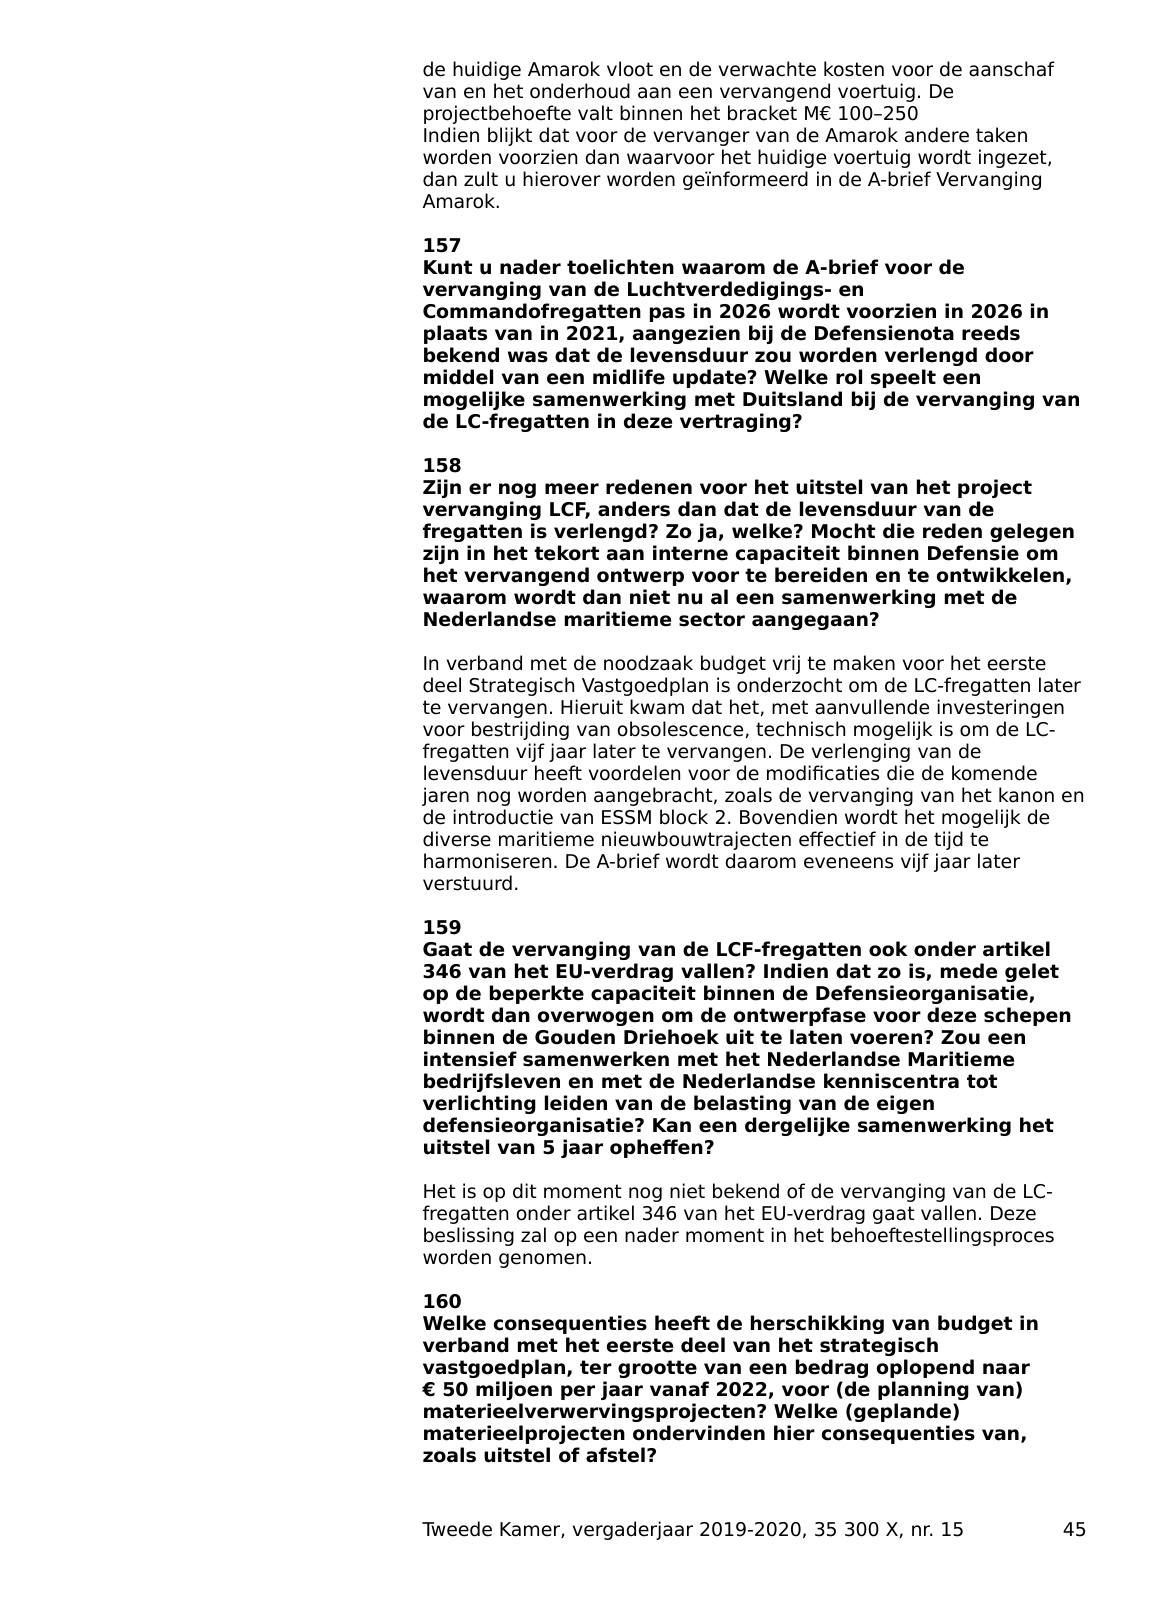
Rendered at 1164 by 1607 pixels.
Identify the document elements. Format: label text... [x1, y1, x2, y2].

text Welke consequenties heeft de herschikking van budget in verband met het eerste deel van het strategisch vastgoedplan, ter grootte van een bedrag oplopend naar € 50 miljoen per jaar vanaf 2022, voor (de planning van) materieelverwervingsprojecten? Welke (geplande) materieelprojecten ondervinden hier consequenties van, zoals uitstel of afstel? [422, 1313, 1087, 1467]
text Indien blijkt dat voor de vervanger van de Amarok andere taken worden voorzien dan waarvoor het huidige voertuig wordt ingezet, dan zult u hierover worden geïnformeerd in de A-brief Vervanging Amarok. [422, 125, 1087, 213]
text Gaat de vervanging van de LCF-fregatten ook onder artikel 346 van het EU-verdrag vallen? Indien dat zo is, mede gelet op de beperkte capaciteit binnen de Defensieorganisatie, wordt dan overwogen om de ontwerpfase voor deze schepen binnen de Gouden Driehoek uit te laten voeren? Zou een intensief samenwerken met het Nederlandse Maritieme bedrijfsleven en met de Nederlandse kenniscentra tot verlichting leiden van de belasting van de eigen defensieorganisatie? Kan een dergelijke samenwerking het uitstel van 5 jaar opheffen? [422, 939, 1087, 1159]
text 158 [422, 455, 1087, 477]
text Kunt u nader toelichten waarom de A-brief voor de vervanging van de Luchtverdedigings- en Commandofregatten pas in 2026 wordt voorzien in 2026 in plaats van in 2021, aangezien bij de Defensienota reeds bekend was dat de levensduur zou worden verlengd door middel van een midlife update? Welke rol speelt een mogelijke samenwerking met Duitsland bij de vervanging van de LC-fregatten in deze vertraging? [422, 257, 1087, 433]
text 160 [422, 1291, 1087, 1313]
text 157 [422, 235, 1087, 257]
text In verband met de noodzaak budget vrij te maken voor het eerste deel Strategisch Vastgoedplan is onderzocht om de LC-fregatten later te vervangen. Hieruit kwam dat het, met aanvullende investeringen voor bestrijding van obsolescence, technisch mogelijk is om de LC-fregatten vijf jaar later te vervangen. De verlenging van de levensduur heeft voordelen voor de modificaties die de komende jaren nog worden aangebracht, zoals de vervanging van het kanon en de introductie van ESSM block 2. Bovendien wordt het mogelijk de diverse maritieme nieuwbouwtrajecten effectief in de tijd te harmoniseren. De A-brief wordt daarom eveneens vijf jaar later verstuurd. [422, 653, 1087, 895]
text de huidige Amarok vloot en de verwachte kosten voor de aanschaf van en het onderhoud aan een vervangend voertuig. De projectbehoefte valt binnen het bracket M€ 100–250 [422, 59, 1087, 125]
text Zijn er nog meer redenen voor het uitstel van het project vervanging LCF, anders dan dat de levensduur van de fregatten is verlengd? Zo ja, welke? Mocht die reden gelegen zijn in het tekort aan interne capaciteit binnen Defensie om het vervangend ontwerp voor te bereiden en te ontwikkelen, waarom wordt dan niet nu al een samenwerking met de Nederlandse maritieme sector aangegaan? [422, 477, 1087, 631]
text Het is op dit moment nog niet bekend of de vervanging van de LC-fregatten onder artikel 346 van het EU-verdrag gaat vallen. Deze beslissing zal op een nader moment in het behoeftestellingsproces worden genomen. [422, 1181, 1087, 1269]
text 159 [422, 917, 1087, 939]
